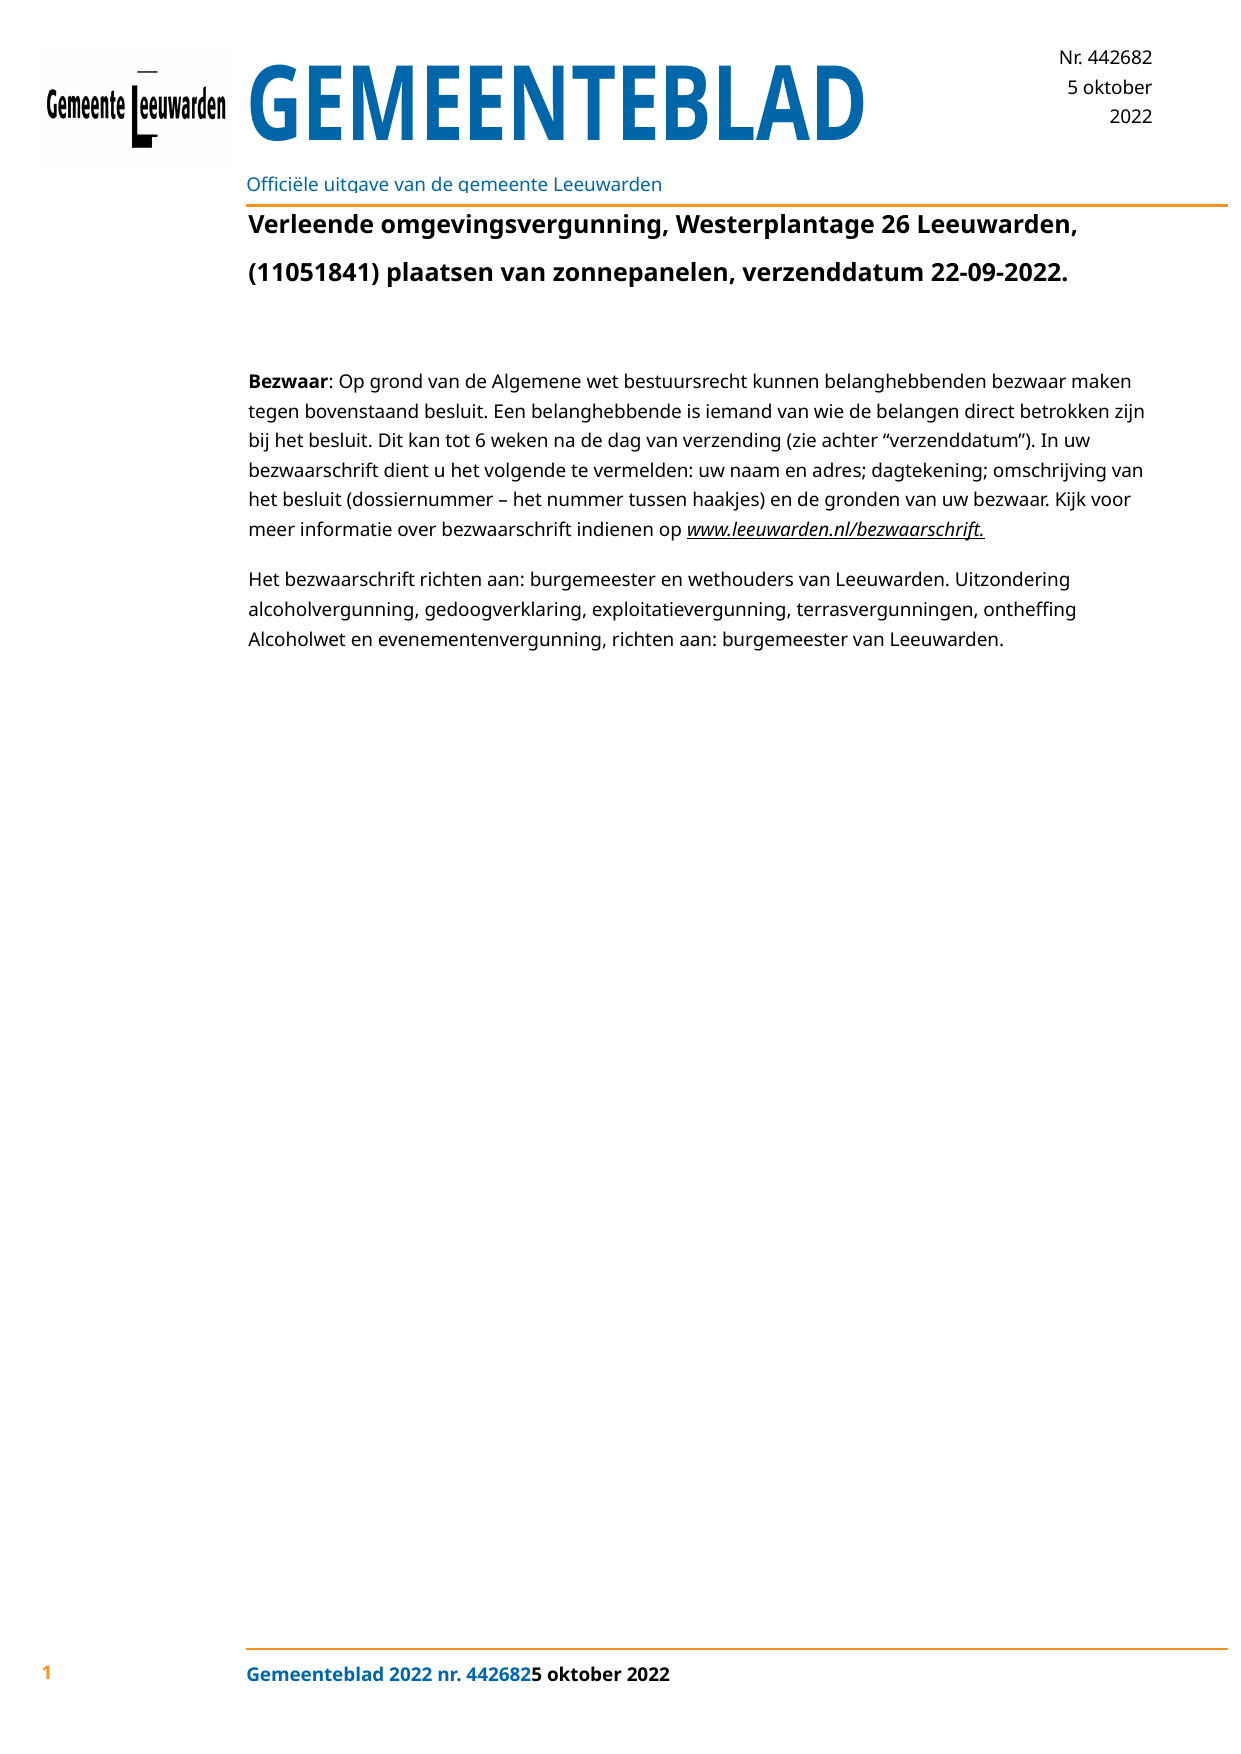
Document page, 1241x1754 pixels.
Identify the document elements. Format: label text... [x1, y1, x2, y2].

picture [41, 47, 231, 172]
text Verleende omgevingsvergunning, Westerplantage 26 Leeuwarden, (11051841) plaatsen van zonnepanelen, verzenddatum 22-09-2022. [248, 207, 1152, 288]
text Bezwaar: Op grond van de Algemene wet bestuursrecht kunnen belanghebbenden bezwaar maken tegen bovenstaand besluit. Een belanghebbende is iemand van wie de belangen direct betrokken zijn bij het besluit. Dit kan tot 6 weken na de dag van verzending (zie achter “verzenddatum”). In uw bezwaarschrift dient u het volgende te vermelden: uw naam en adres; dagtekening; omschrijving van het besluit (dossiernummer – het nummer tussen haakjes) en de gronden van uw bezwaar. Kijk voor meer informatie over bezwaarschrift indienen op www.leeuwarden.nl/bezwaarschrift. [248, 368, 1152, 542]
text Het bezwaarschrift richten aan: burgemeester en wethouders van Leeuwarden. Uitzondering alcoholvergunning, gedoogverklaring, exploitatievergunning, terrasvergunningen, ontheffing Alcoholwet en evenementenvergunning, richten aan: burgemeester van Leeuwarden. [248, 567, 1152, 652]
